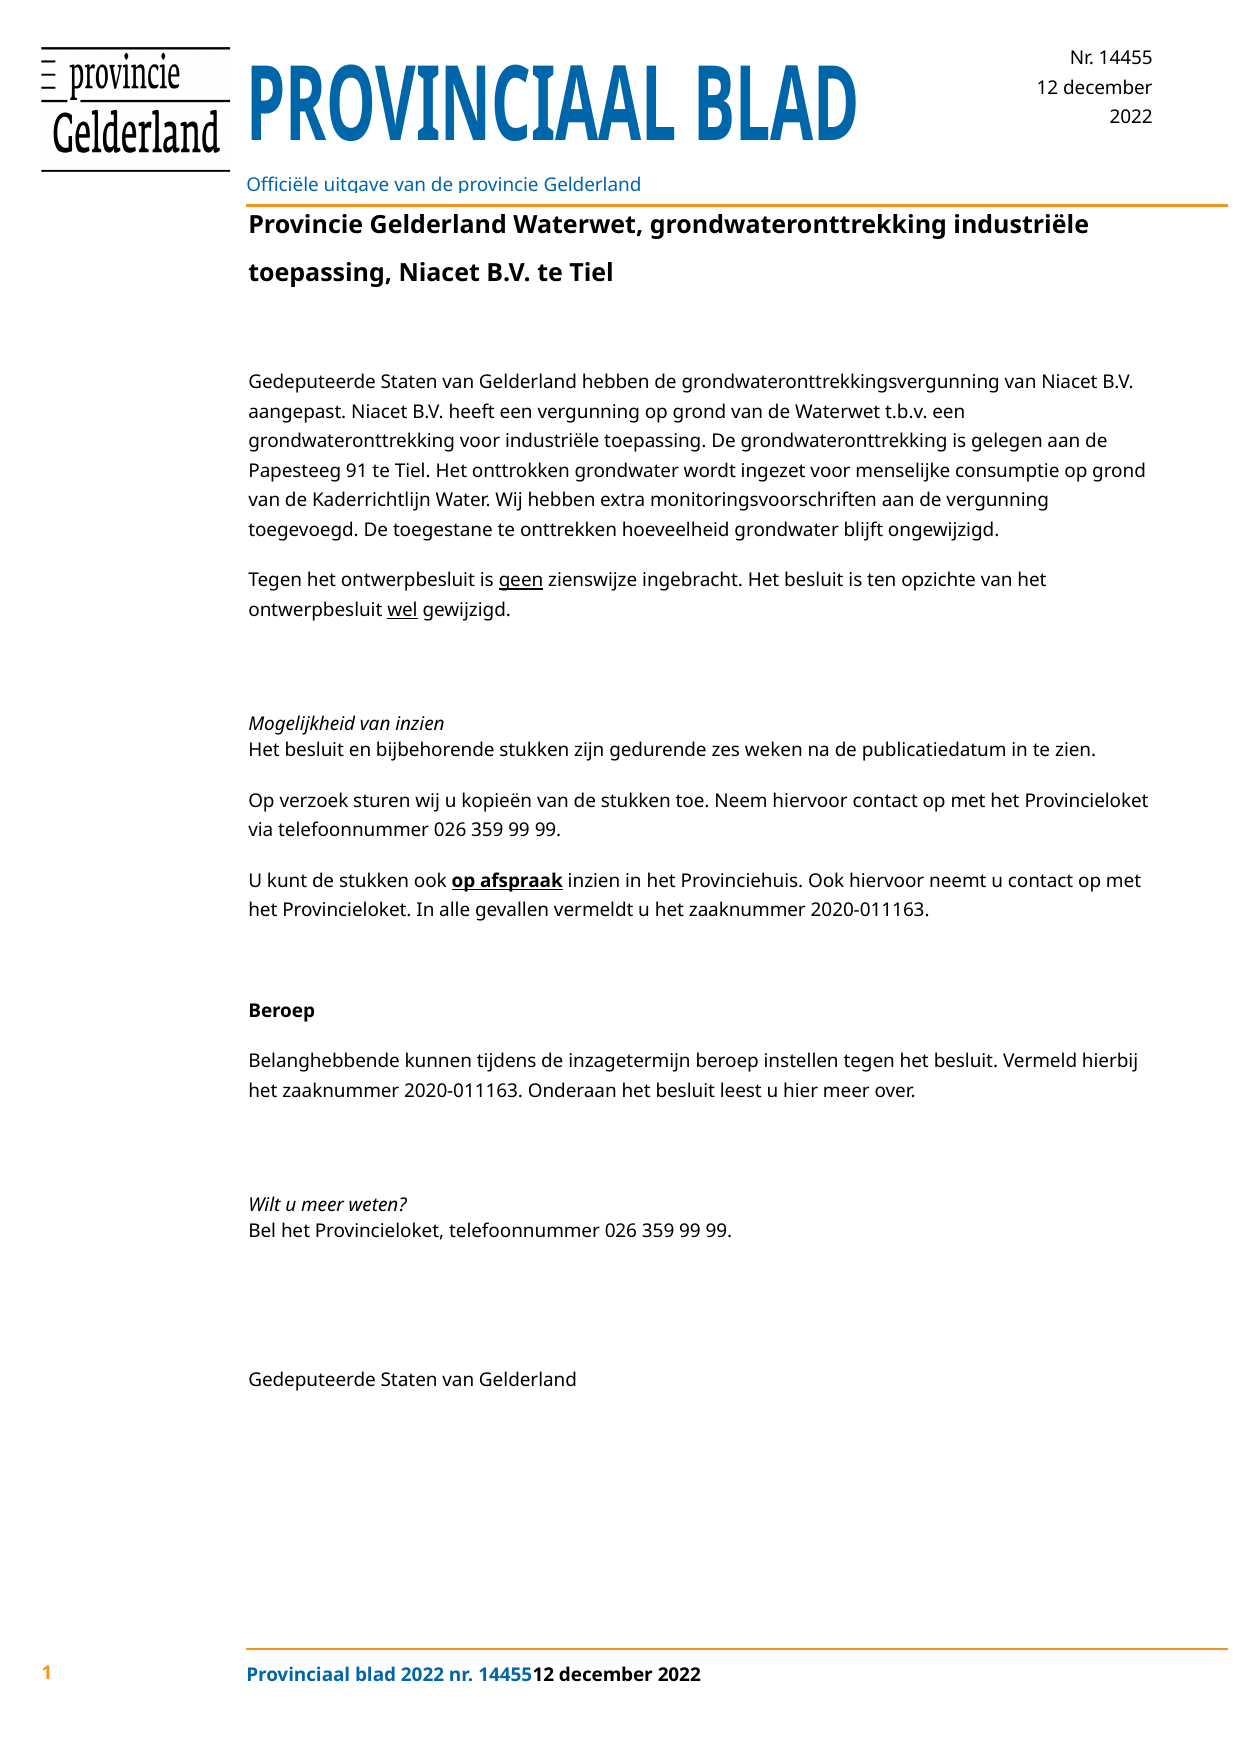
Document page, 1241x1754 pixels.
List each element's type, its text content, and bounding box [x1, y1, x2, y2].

text Mogelijkheid van inzien [248, 711, 1152, 736]
text Gedeputeerde Staten van Gelderland hebben de grondwateronttrekkingsvergunning van Niacet B.V. aangepast. Niacet B.V. heeft een vergunning op grond van de Waterwet t.b.v. een grondwateronttrekking voor industriële toepassing. De grondwateronttrekking is gelegen aan de Papesteeg 91 te Tiel. Het onttrokken grondwater wordt ingezet voor menselijke consumptie op grond van de Kaderrichtlijn Water. Wij hebben extra monitoringsvoorschriften aan de vergunning toegevoegd. De toegestane te onttrekken hoeveelheid grondwater blijft ongewijzigd. [248, 368, 1152, 542]
text Beroep [248, 997, 1152, 1023]
text U kunt de stukken ook op afspraak inzien in het Provinciehuis. Ook hiervoor neemt u contact op met het Provincieloket. In alle gevallen vermeldt u het zaaknummer 2020-011163. [248, 867, 1152, 922]
text Het besluit en bijbehorende stukken zijn gedurende zes weken na de publicatiedatum in te zien. [248, 736, 1152, 762]
text Provincie Gelderland Waterwet, grondwateronttrekking industriële toepassing, Niacet B.V. te Tiel [248, 207, 1152, 288]
text Tegen het ontwerpbesluit is geen zienswijze ingebracht. Het besluit is ten opzichte van het ontwerpbesluit wel gewijzigd. [248, 567, 1152, 622]
text Op verzoek sturen wij u kopieën van de stukken toe. Neem hiervoor contact op met het Provincieloket via telefoonnummer 026 359 99 99. [248, 787, 1152, 842]
text Bel het Provincieloket, telefoonnummer 026 359 99 99. [248, 1217, 1152, 1243]
text Gedeputeerde Staten van Gelderland [248, 1366, 1152, 1392]
text Wilt u meer weten? [248, 1192, 1152, 1217]
picture [41, 47, 231, 172]
text Belanghebbende kunnen tijdens de inzagetermijn beroep instellen tegen het besluit. Vermeld hierbij het zaaknummer 2020-011163. Onderaan het besluit leest u hier meer over. [248, 1048, 1152, 1103]
